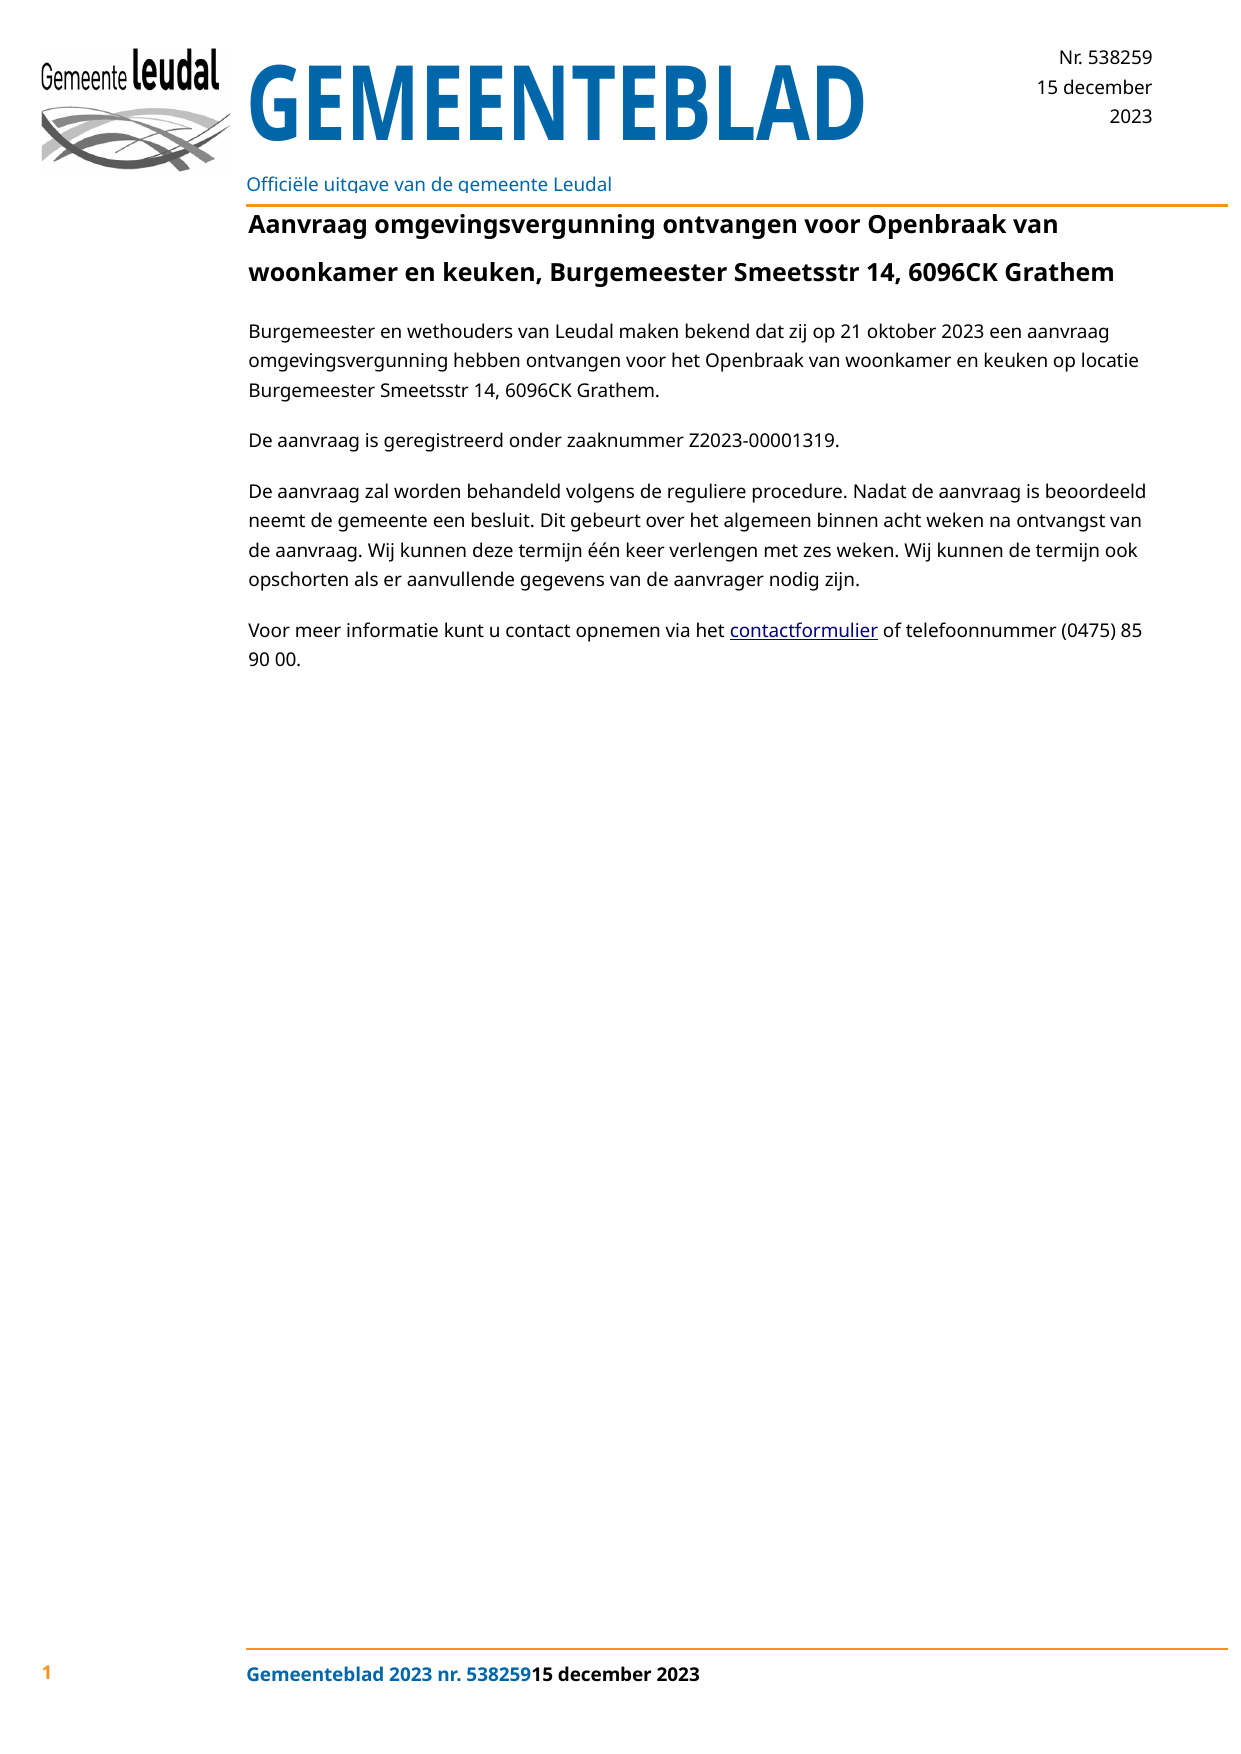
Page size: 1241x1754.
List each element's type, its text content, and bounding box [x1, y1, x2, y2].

text Voor meer informatie kunt u contact opnemen via het contactformulier of telefoonnummer (0475) 85 90 00. [248, 617, 1152, 672]
text De aanvraag is geregistreerd onder zaaknummer Z2023-00001319. [248, 427, 1152, 453]
text Burgemeester en wethouders van Leudal maken bekend dat zij op 21 oktober 2023 een aanvraag omgevingsvergunning hebben ontvangen voor het Openbraak van woonkamer en keuken op locatie Burgemeester Smeetsstr 14, 6096CK Grathem. [248, 318, 1152, 403]
text Aanvraag omgevingsvergunning ontvangen voor Openbraak van woonkamer en keuken, Burgemeester Smeetsstr 14, 6096CK Grathem [248, 207, 1152, 288]
text De aanvraag zal worden behandeld volgens de reguliere procedure. Nadat de aanvraag is beoordeeld neemt de gemeente een besluit. Dit gebeurt over het algemeen binnen acht weken na ontvangst van de aanvraag. Wij kunnen deze termijn één keer verlengen met zes weken. Wij kunnen de termijn ook opschorten als er aanvullende gegevens van de aanvrager nodig zijn. [248, 478, 1152, 592]
picture [41, 47, 231, 172]
